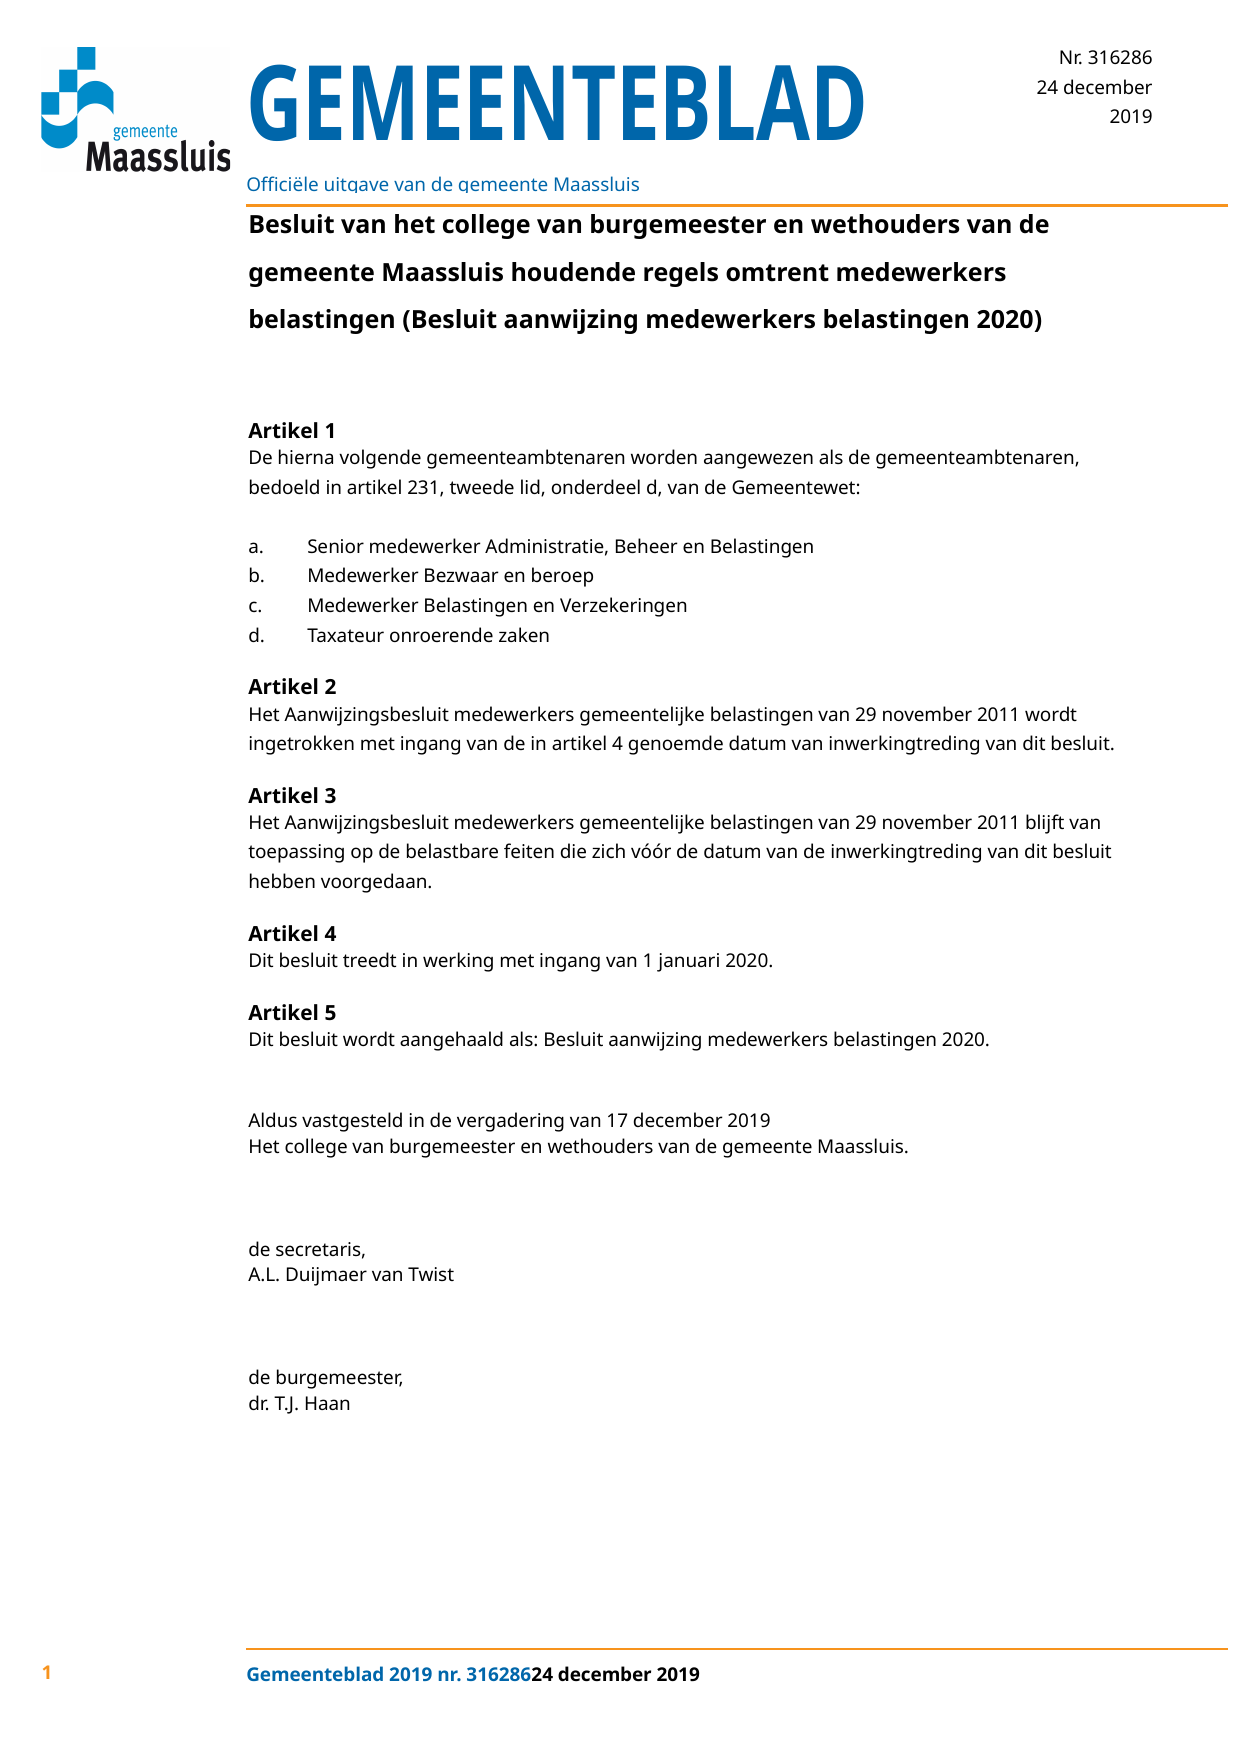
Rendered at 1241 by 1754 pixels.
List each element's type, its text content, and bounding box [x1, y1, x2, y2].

list Medewerker Bezwaar en beroep [248, 563, 1152, 588]
text A.L. Duijmaer van Twist [248, 1261, 1152, 1287]
text Aldus vastgesteld in de vergadering van 17 december 2019 [248, 1107, 1152, 1133]
text Artikel 1 [248, 416, 1152, 444]
text Het college van burgemeester en wethouders van de gemeente Maassluis. [248, 1133, 1152, 1158]
text Besluit van het college van burgemeester en wethouders van de gemeente Maassluis houdende regels omtrent medewerkers belastingen (Besluit aanwijzing medewerkers belastingen 2020) [248, 207, 1152, 336]
text Artikel 5 [248, 998, 1152, 1026]
text Artikel 4 [248, 919, 1152, 947]
text Het Aanwijzingsbesluit medewerkers gemeentelijke belastingen van 29 november 2011 blijft van toepassing op de belastbare feiten die zich vóór de datum van de inwerkingtreding van dit besluit hebben voorgedaan. [248, 809, 1152, 894]
text Dit besluit wordt aangehaald als: Besluit aanwijzing medewerkers belastingen 2020. [248, 1026, 1152, 1052]
text De hierna volgende gemeenteambtenaren worden aangewezen als de gemeenteambtenaren, bedoeld in artikel 231, tweede lid, onderdeel d, van de Gemeentewet: [248, 444, 1152, 500]
picture [41, 47, 77, 92]
text de secretaris, [248, 1236, 1152, 1261]
list Taxateur onroerende zaken [248, 622, 1152, 648]
text Artikel 3 [248, 781, 1152, 809]
list Senior medewerker Administratie, Beheer en Belastingen [248, 533, 1152, 559]
text Het Aanwijzingsbesluit medewerkers gemeentelijke belastingen van 29 november 2011 wordt ingetrokken met ingang van de in artikel 4 genoemde datum van inwerkingtreding van dit besluit. [248, 701, 1152, 756]
text de burgemeester, [248, 1364, 1152, 1390]
picture [41, 47, 231, 172]
list Medewerker Belastingen en Verzekeringen [248, 592, 1152, 618]
text Dit besluit treedt in werking met ingang van 1 januari 2020. [248, 947, 1152, 973]
text Artikel 2 [248, 672, 1152, 701]
text dr. T.J. Haan [248, 1390, 1152, 1416]
